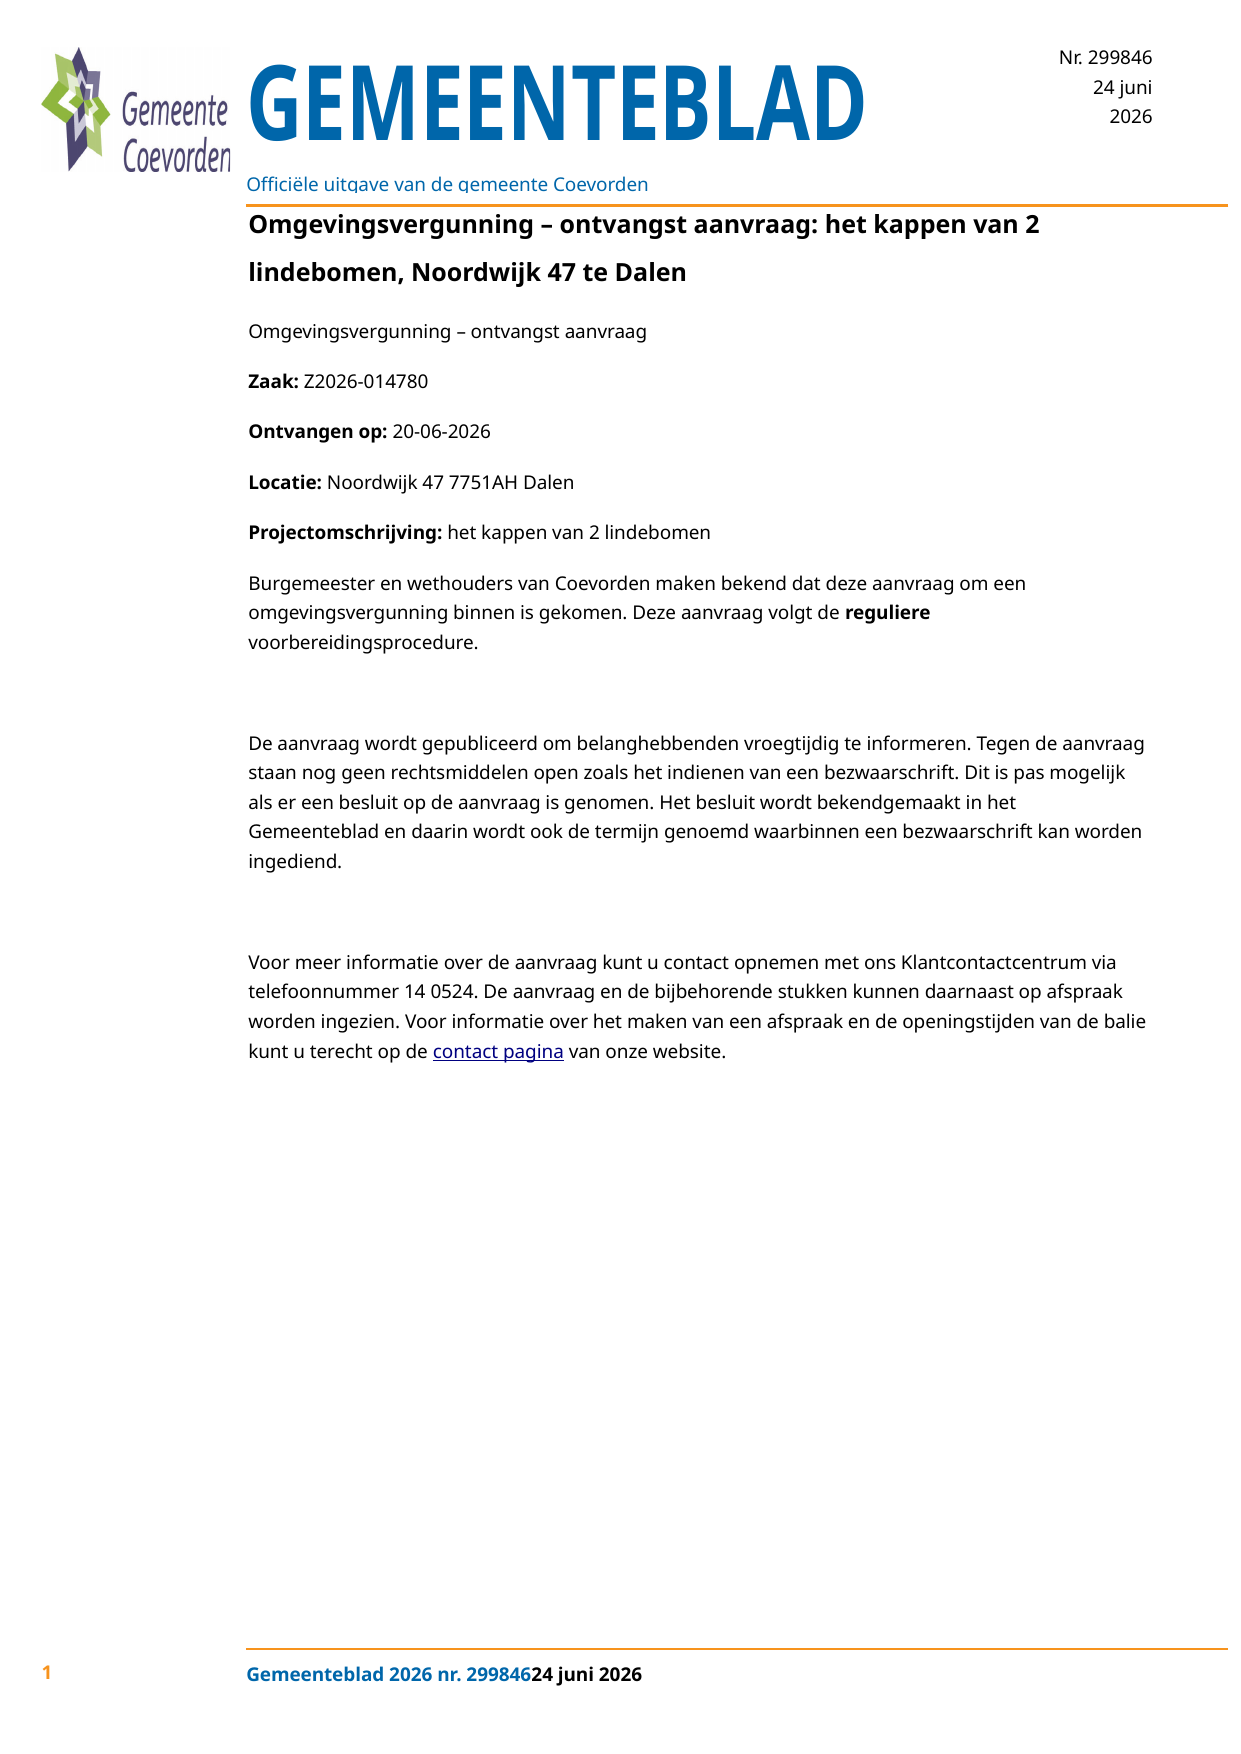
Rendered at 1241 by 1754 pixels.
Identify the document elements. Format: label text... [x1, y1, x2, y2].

text Omgevingsvergunning – ontvangst aanvraag: het kappen van 2 lindebomen, Noordwijk 47 te Dalen [248, 207, 1152, 288]
text Locatie: Noordwijk 47 7751AH Dalen [248, 469, 1152, 495]
text De aanvraag wordt gepubliceerd om belanghebbenden vroegtijdig te informeren. Tegen de aanvraag staan nog geen rechtsmiddelen open zoals het indienen van een bezwaarschrift. Dit is pas mogelijk als er een besluit op de aanvraag is genomen. Het besluit wordt bekendgemaakt in het Gemeenteblad en daarin wordt ook de termijn genoemd waarbinnen een bezwaarschrift kan worden ingediend. [248, 730, 1152, 874]
text Ontvangen op: 20-06-2026 [248, 419, 1152, 444]
text Zaak: Z2026-014780 [248, 368, 1152, 394]
text Voor meer informatie over de aanvraag kunt u contact opnemen met ons Klantcontactcentrum via telefoonnummer 14 0524. De aanvraag en de bijbehorende stukken kunnen daarnaast op afspraak worden ingezien. Voor informatie over het maken van een afspraak en de openingstijden van de balie kunt u terecht op de contact pagina van onze website. [248, 949, 1152, 1064]
text Burgemeester en wethouders van Coevorden maken bekend dat deze aanvraag om een omgevingsvergunning binnen is gekomen. Deze aanvraag volgt de reguliere voorbereidingsprocedure. [248, 570, 1152, 655]
picture [41, 47, 231, 172]
text Omgevingsvergunning – ontvangst aanvraag [248, 318, 1152, 344]
text Projectomschrijving: het kappen van 2 lindebomen [248, 519, 1152, 545]
